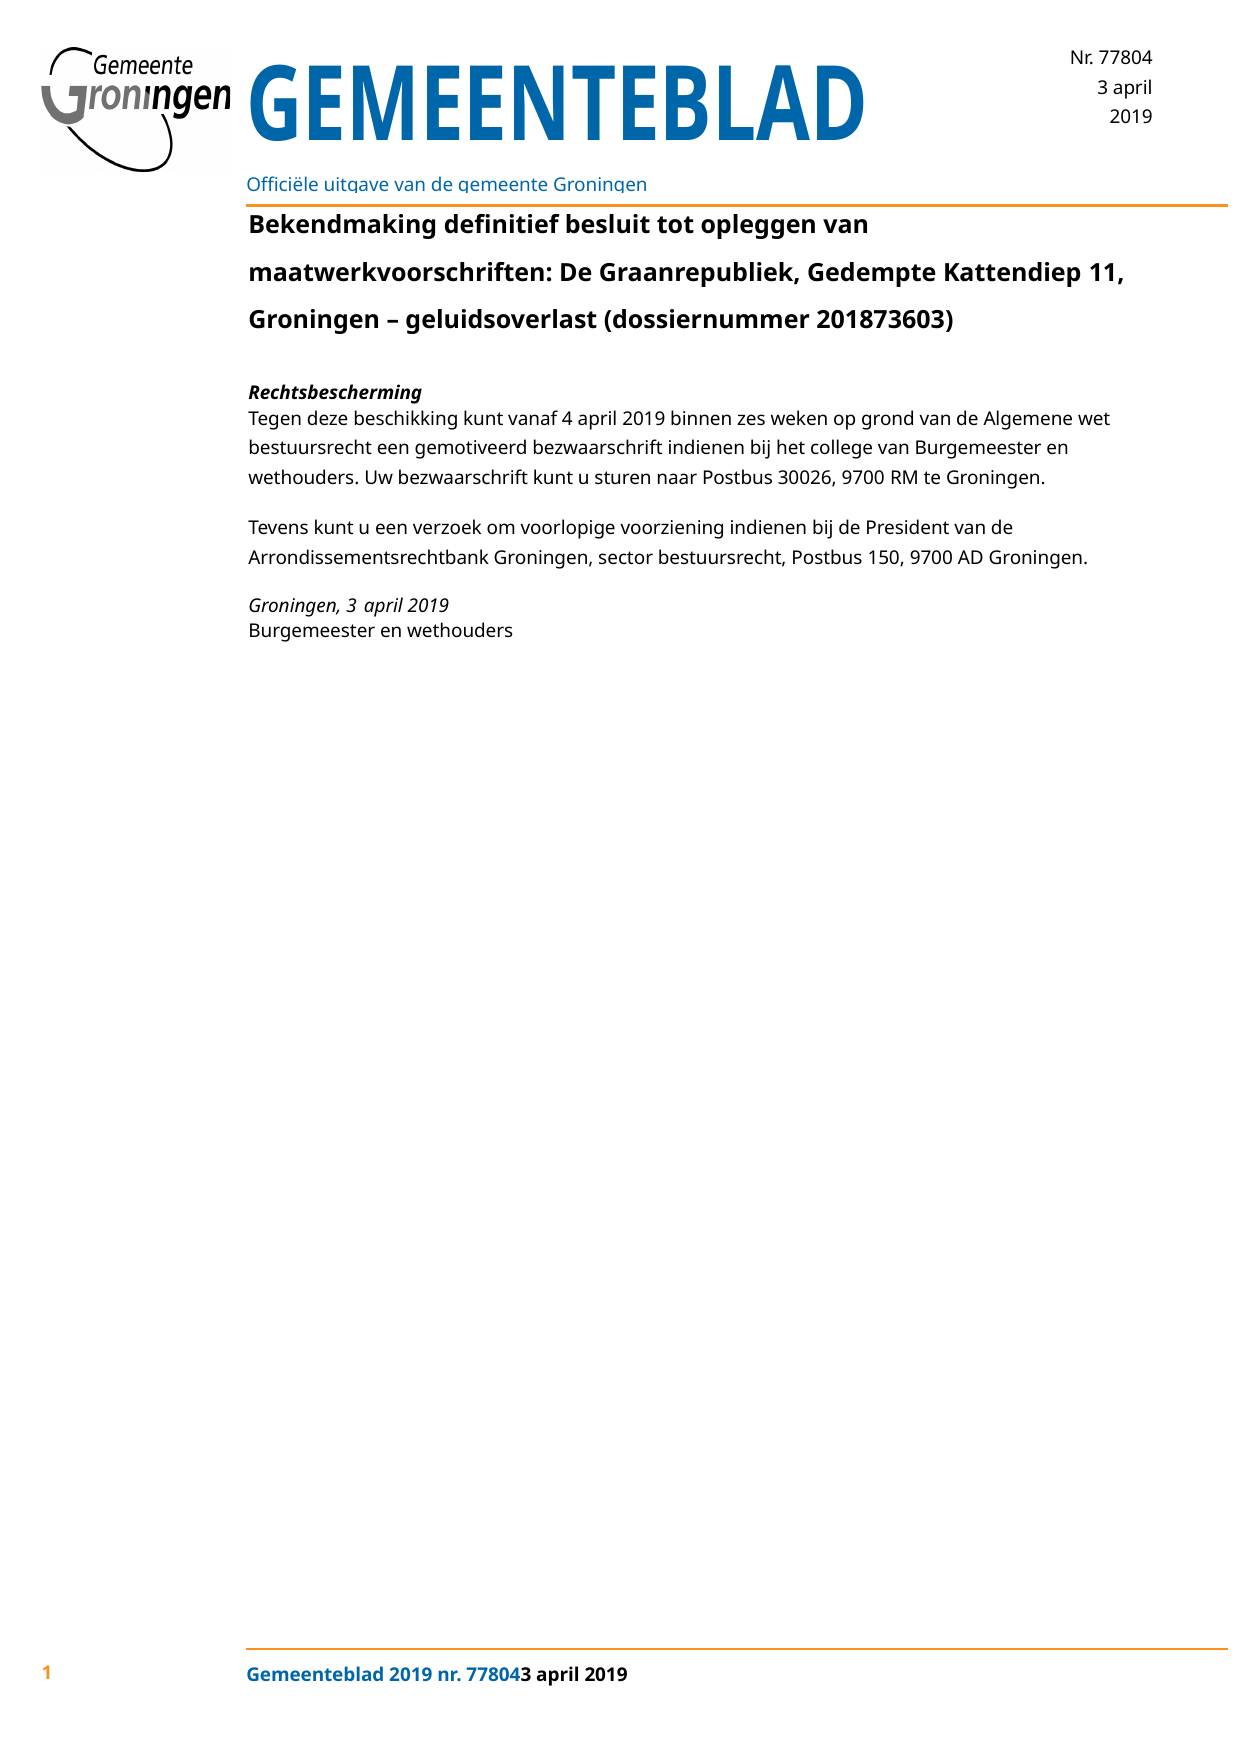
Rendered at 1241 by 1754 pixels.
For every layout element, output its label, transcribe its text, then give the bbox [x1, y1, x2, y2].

text Burgemeester en wethouders [248, 617, 1152, 643]
picture [41, 47, 231, 172]
text Bekendmaking definitief besluit tot opleggen van maatwerkvoorschriften: De Graanrepubliek, Gedempte Kattendiep 11, Groningen – geluidsoverlast (dossiernummer 201873603) [248, 207, 1152, 336]
text Tevens kunt u een verzoek om voorlopige voorziening indienen bij de President van de Arrondissementsrechtbank Groningen, sector bestuursrecht, Postbus 150, 9700 AD Groningen. [248, 514, 1152, 570]
text Tegen deze beschikking kunt vanaf 4 april 2019 binnen zes weken op grond van de Algemene wet bestuursrecht een gemotiveerd bezwaarschrift indienen bij het college van Burgemeester en wethouders. Uw bezwaarschrift kunt u sturen naar Postbus 30026, 9700 RM te Groningen. [248, 405, 1152, 490]
text Groningen, 3 april 2019 [248, 592, 1152, 617]
text Rechtsbescherming [248, 379, 1152, 405]
